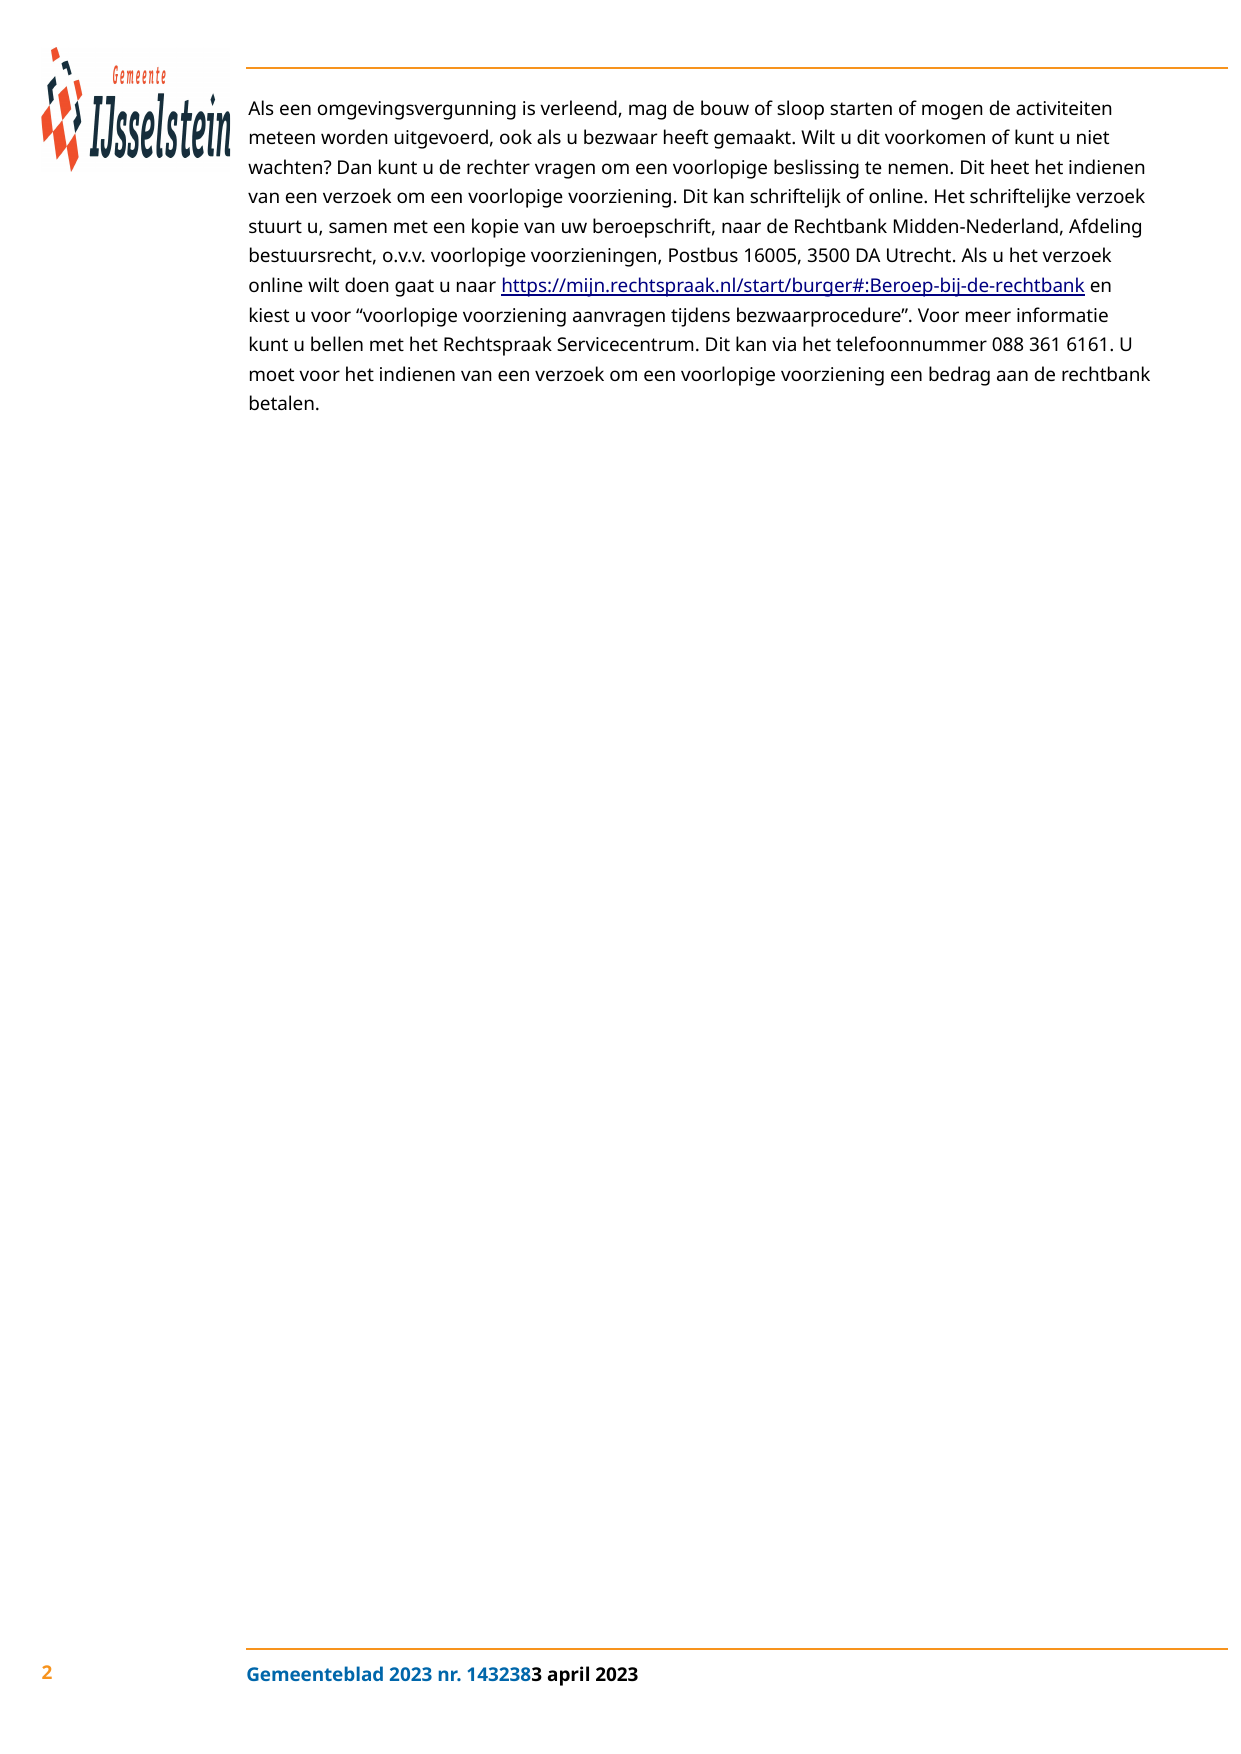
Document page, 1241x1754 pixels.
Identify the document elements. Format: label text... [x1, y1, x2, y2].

text Als een omgevingsvergunning is verleend, mag de bouw of sloop starten of mogen de activiteiten meteen worden uitgevoerd, ook als u bezwaar heeft gemaakt. Wilt u dit voorkomen of kunt u niet wachten? Dan kunt u de rechter vragen om een voorlopige beslissing te nemen. Dit heet het indienen van een verzoek om een voorlopige voorziening. Dit kan schriftelijk of online. Het schriftelijke verzoek stuurt u, samen met een kopie van uw beroepschrift, naar de Rechtbank Midden-Nederland, Afdeling bestuursrecht, o.v.v. voorlopige voorzieningen, Postbus 16005, 3500 DA Utrecht. Als u het verzoek online wilt doen gaat u naar https://mijn.rechtspraak.nl/start/burger#:Beroep-bij-de-rechtbank en kiest u voor “voorlopige voorziening aanvragen tijdens bezwaarprocedure”. Voor meer informatie kunt u bellen met het Rechtspraak Servicecentrum. Dit kan via het telefoonnummer 088 361 6161. U moet voor het indienen van een verzoek om een voorlopige voorziening een bedrag aan de rechtbank betalen. [248, 95, 1152, 416]
picture [41, 47, 231, 172]
